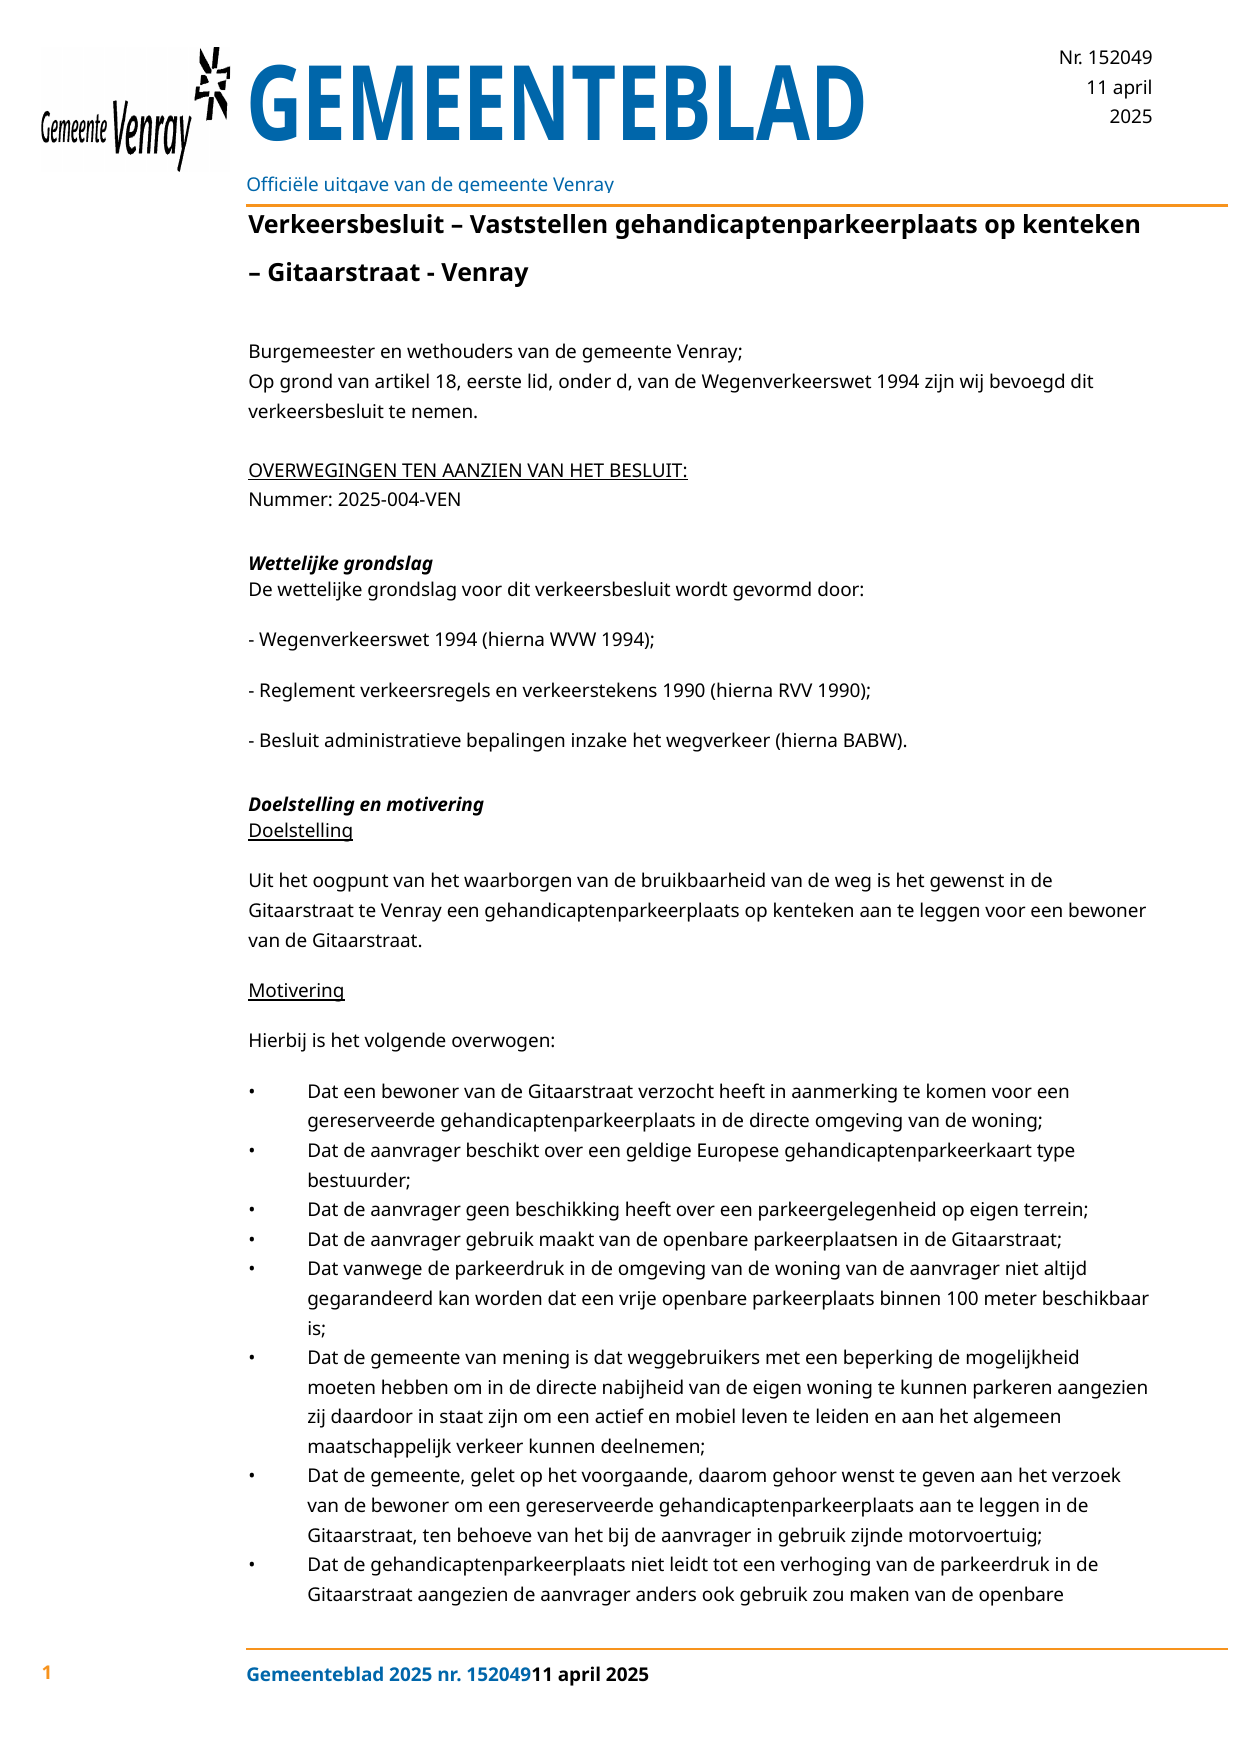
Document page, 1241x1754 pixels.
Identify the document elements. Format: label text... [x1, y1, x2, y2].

text Doelstelling [248, 817, 1152, 843]
text Hierbij is het volgende overwogen: [248, 1028, 1152, 1053]
text Burgemeester en wethouders van de gemeente Venray; [248, 339, 1152, 364]
text - Reglement verkeersregels en verkeerstekens 1990 (hierna RVV 1990); [248, 677, 1152, 703]
text Op grond van artikel 18, eerste lid, onder d, van de Wegenverkeerswet 1994 zijn wij bevoegd dit verkeersbesluit te nemen. [248, 368, 1152, 423]
list Dat een bewoner van de Gitaarstraat verzocht heeft in aanmerking te komen voor een gereserveerde gehandicaptenparkeerplaats in de directe omgeving van de woning; [248, 1078, 1152, 1133]
text - Besluit administratieve bepalingen inzake het wegverkeer (hierna BABW). [248, 727, 1152, 753]
text Uit het oogpunt van het waarborgen van de bruikbaarheid van de weg is het gewenst in de Gitaarstraat te Venray een gehandicaptenparkeerplaats op kenteken aan te leggen voor een bewoner van de Gitaarstraat. [248, 868, 1152, 952]
text OVERWEGINGEN TEN AANZIEN VAN HET BESLUIT: [248, 457, 1152, 483]
list Dat de aanvrager geen beschikking heeft over een parkeergelegenheid op eigen terrein; [248, 1196, 1152, 1222]
list Dat de gemeente, gelet op het voorgaande, daarom gehoor wenst te geven aan het verzoek van de bewoner om een gereserveerde gehandicaptenparkeerplaats aan te leggen in de Gitaarstraat, ten behoeve van het bij de aanvrager in gebruik zijnde motorvoertuig; [248, 1463, 1152, 1547]
text Motivering [248, 977, 1152, 1003]
list Dat de aanvrager gebruik maakt van de openbare parkeerplaatsen in de Gitaarstraat; [248, 1226, 1152, 1252]
list Dat vanwege de parkeerdruk in de omgeving van de woning van de aanvrager niet altijd gegarandeerd kan worden dat een vrije openbare parkeerplaats binnen 100 meter beschikbaar is; [248, 1256, 1152, 1340]
text Doelstelling en motivering [248, 791, 1152, 817]
text Nummer: 2025-004-VEN [248, 487, 1152, 512]
text De wettelijke grondslag voor dit verkeersbesluit wordt gevormd door: [248, 576, 1152, 602]
list Dat de gehandicaptenparkeerplaats niet leidt tot een verhoging van de parkeerdruk in de Gitaarstraat aangezien de aanvrager anders ook gebruik zou maken van de openbare [248, 1551, 1152, 1607]
list Dat de aanvrager beschikt over een geldige Europese gehandicaptenparkeerkaart type bestuurder; [248, 1137, 1152, 1192]
list Dat de gemeente van mening is dat weggebruikers met een beperking de mogelijkheid moeten hebben om in de directe nabijheid van de eigen woning te kunnen parkeren aangezien zij daardoor in staat zijn om een actief en mobiel leven te leiden en aan het algemeen maatschappelijk verkeer kunnen deelnemen; [248, 1344, 1152, 1459]
text Wettelijke grondslag [248, 551, 1152, 576]
text - Wegenverkeerswet 1994 (hierna WVW 1994); [248, 627, 1152, 652]
picture [41, 47, 231, 172]
text Verkeersbesluit – Vaststellen gehandicaptenparkeerplaats op kenteken – Gitaarstraat - Venray [248, 207, 1152, 288]
